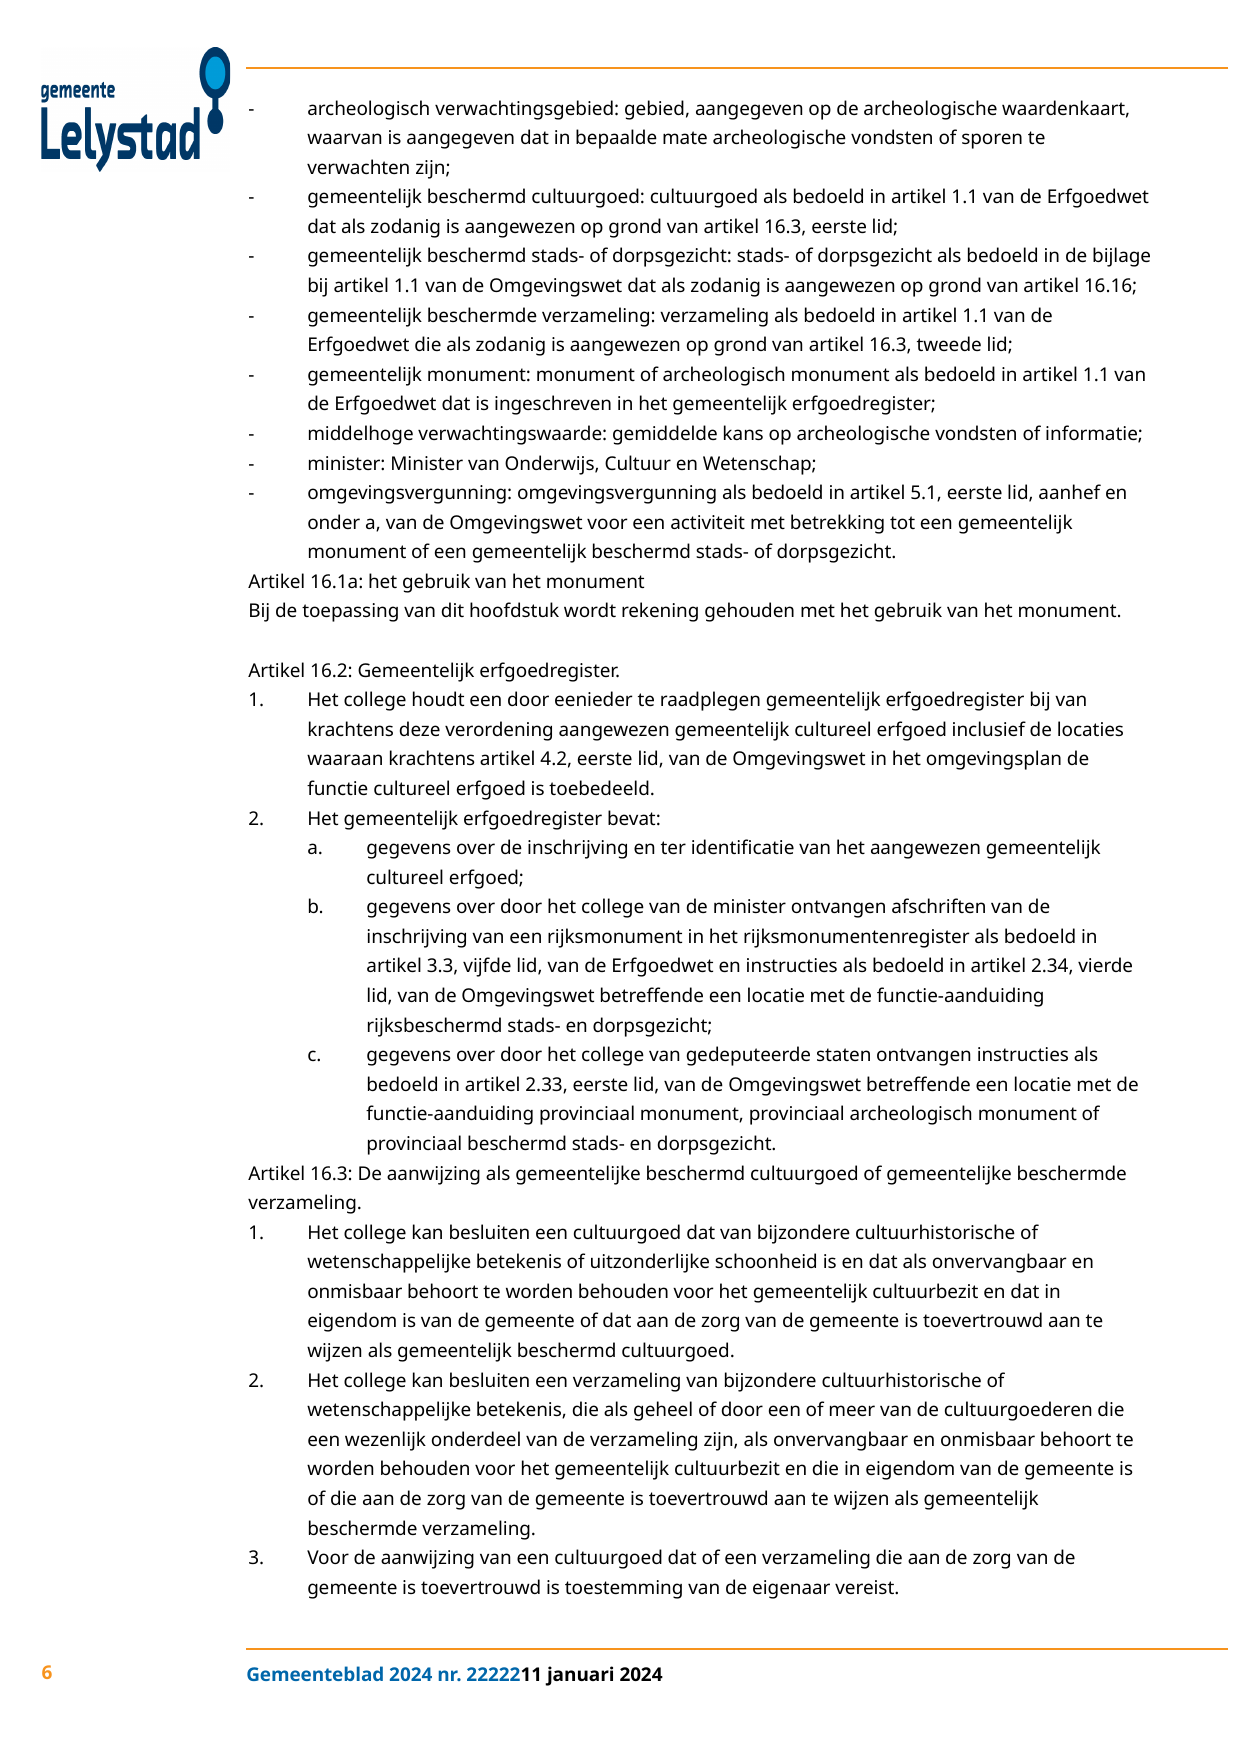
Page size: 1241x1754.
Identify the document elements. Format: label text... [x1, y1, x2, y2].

list gegevens over door het college van gedeputeerde staten ontvangen instructies als bedoeld in artikel 2.33, eerste lid, van de Omgevingswet betreffende een locatie met de functie-aanduiding provinciaal monument, provinciaal archeologisch monument of provinciaal beschermd stads- en dorpsgezicht. [307, 1041, 1152, 1156]
list Het college kan besluiten een verzameling van bijzondere cultuurhistorische of wetenschappelijke betekenis, die als geheel of door een of meer van de cultuurgoederen die een wezenlijk onderdeel van de verzameling zijn, als onvervangbaar en onmisbaar behoort te worden behouden voor het gemeentelijk cultuurbezit en die in eigendom van de gemeente is of die aan de zorg van de gemeente is toevertrouwd aan te wijzen als gemeentelijk beschermde verzameling. [248, 1367, 1152, 1541]
list Het college houdt een door eenieder te raadplegen gemeentelijk erfgoedregister bij van krachtens deze verordening aangewezen gemeentelijk cultureel erfgoed inclusief de locaties waaraan krachtens artikel 4.2, eerste lid, van de Omgevingswet in het omgevingsplan de functie cultureel erfgoed is toebedeeld. [248, 686, 1152, 801]
text Artikel 16.3: De aanwijzing als gemeentelijke beschermd cultuurgoed of gemeentelijke beschermde verzameling. [248, 1160, 1152, 1215]
list archeologisch verwachtingsgebied: gebied, aangegeven op de archeologische waardenkaart, waarvan is aangegeven dat in bepaalde mate archeologische vondsten of sporen te verwachten zijn; [248, 95, 1152, 180]
list gemeentelijk monument: monument of archeologisch monument als bedoeld in artikel 1.1 van de Erfgoedwet dat is ingeschreven in het gemeentelijk erfgoedregister; [248, 361, 1152, 416]
list gegevens over de inschrijving en ter identificatie van het aangewezen gemeentelijk cultureel erfgoed; [307, 834, 1152, 890]
list gemeentelijk beschermd stads- of dorpsgezicht: stads- of dorpsgezicht als bedoeld in de bijlage bij artikel 1.1 van de Omgevingswet dat als zodanig is aangewezen op grond van artikel 16.16; [248, 243, 1152, 298]
list Het gemeentelijk erfgoedregister bevat: [248, 805, 1152, 831]
picture [41, 47, 231, 172]
list gegevens over door het college van de minister ontvangen afschriften van de inschrijving van een rijksmonument in het rijksmonumentenregister als bedoeld in artikel 3.3, vijfde lid, van de Erfgoedwet en instructies als bedoeld in artikel 2.34, vierde lid, van de Omgevingswet betreffende een locatie met de functie-aanduiding rijksbeschermd stads- en dorpsgezicht; [307, 893, 1152, 1038]
list middelhoge verwachtingswaarde: gemiddelde kans op archeologische vondsten of informatie; [248, 420, 1152, 446]
list Voor de aanwijzing van een cultuurgoed dat of een verzameling die aan de zorg van de gemeente is toevertrouwd is toestemming van de eigenaar vereist. [248, 1544, 1152, 1600]
list gemeentelijk beschermd cultuurgoed: cultuurgoed als bedoeld in artikel 1.1 van de Erfgoedwet dat als zodanig is aangewezen op grond van artikel 16.3, eerste lid; [248, 183, 1152, 239]
list Het college kan besluiten een cultuurgoed dat van bijzondere cultuurhistorische of wetenschappelijke betekenis of uitzonderlijke schoonheid is en dat als onvervangbaar en onmisbaar behoort te worden behouden voor het gemeentelijk cultuurbezit en dat in eigendom is van de gemeente of dat aan de zorg van de gemeente is toevertrouwd aan te wijzen als gemeentelijk beschermd cultuurgoed. [248, 1219, 1152, 1363]
list gemeentelijk beschermde verzameling: verzameling als bedoeld in artikel 1.1 van de Erfgoedwet die als zodanig is aangewezen op grond van artikel 16.3, tweede lid; [248, 302, 1152, 357]
text Bij de toepassing van dit hoofdstuk wordt rekening gehouden met het gebruik van het monument. [248, 598, 1152, 623]
text Artikel 16.2: Gemeentelijk erfgoedregister. [248, 657, 1152, 683]
list omgevingsvergunning: omgevingsvergunning als bedoeld in artikel 5.1, eerste lid, aanhef en onder a, van de Omgevingswet voor een activiteit met betrekking tot een gemeentelijk monument of een gemeentelijk beschermd stads- of dorpsgezicht. [248, 479, 1152, 564]
list minister: Minister van Onderwijs, Cultuur en Wetenschap; [248, 450, 1152, 476]
text Artikel 16.1a: het gebruik van het monument [248, 568, 1152, 594]
